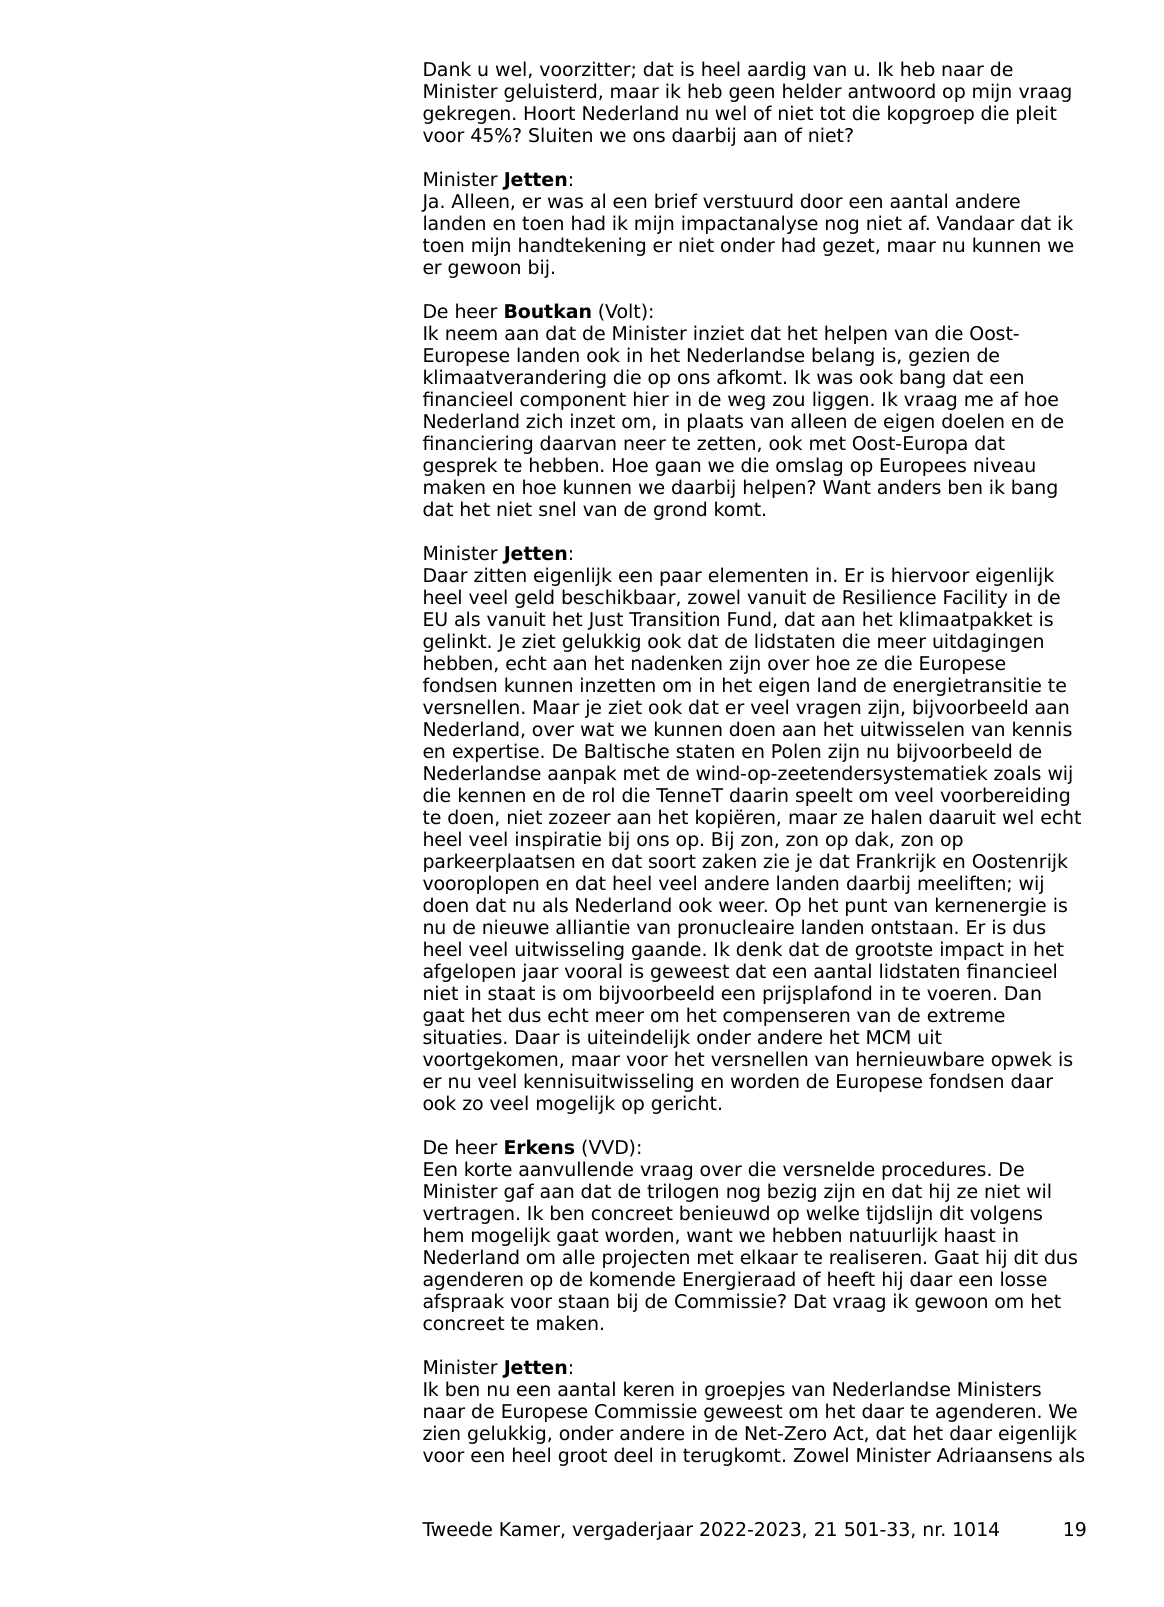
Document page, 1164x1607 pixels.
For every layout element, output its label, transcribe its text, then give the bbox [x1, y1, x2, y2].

text Een korte aanvullende vraag over die versnelde procedures. De Minister gaf aan dat de trilogen nog bezig zijn en dat hij ze niet wil vertragen. Ik ben concreet benieuwd op welke tijdslijn dit volgens hem mogelijk gaat worden, want we hebben natuurlijk haast in Nederland om alle projecten met elkaar te realiseren. Gaat hij dit dus agenderen op de komende Energieraad of heeft hij daar een losse afspraak voor staan bij de Commissie? Dat vraag ik gewoon om het concreet te maken. [422, 1159, 1087, 1335]
text Ik neem aan dat de Minister inziet dat het helpen van die Oost-Europese landen ook in het Nederlandse belang is, gezien de klimaatverandering die op ons afkomt. Ik was ook bang dat een financieel component hier in de weg zou liggen. Ik vraag me af hoe Nederland zich inzet om, in plaats van alleen de eigen doelen en de financiering daarvan neer te zetten, ook met Oost-Europa dat gesprek te hebben. Hoe gaan we die omslag op Europees niveau maken en hoe kunnen we daarbij helpen? Want anders ben ik bang dat het niet snel van de grond komt. [422, 323, 1087, 521]
text Daar zitten eigenlijk een paar elementen in. Er is hiervoor eigenlijk heel veel geld beschikbaar, zowel vanuit de Resilience Facility in de EU als vanuit het Just Transition Fund, dat aan het klimaatpakket is gelinkt. Je ziet gelukkig ook dat de lidstaten die meer uitdagingen hebben, echt aan het nadenken zijn over hoe ze die Europese fondsen kunnen inzetten om in het eigen land de energietransitie te versnellen. Maar je ziet ook dat er veel vragen zijn, bijvoorbeeld aan Nederland, over wat we kunnen doen aan het uitwisselen van kennis en expertise. De Baltische staten en Polen zijn nu bijvoorbeeld de Nederlandse aanpak met de wind-op-zeetendersystematiek zoals wij die kennen en de rol die TenneT daarin speelt om veel voorbereiding te doen, niet zozeer aan het kopiëren, maar ze halen daaruit wel echt heel veel inspiratie bij ons op. Bij zon, zon op dak, zon op parkeerplaatsen en dat soort zaken zie je dat Frankrijk en Oostenrijk vooroplopen en dat heel veel andere landen daarbij meeliften; wij doen dat nu als Nederland ook weer. Op het punt van kernenergie is nu de nieuwe alliantie van pronucleaire landen ontstaan. Er is dus heel veel uitwisseling gaande. Ik denk dat de grootste impact in het afgelopen jaar vooral is geweest dat een aantal lidstaten financieel niet in staat is om bijvoorbeeld een prijsplafond in te voeren. Dan gaat het dus echt meer om het compenseren van de extreme situaties. Daar is uiteindelijk onder andere het MCM uit voortgekomen, maar voor het versnellen van hernieuwbare opwek is er nu veel kennisuitwisseling en worden de Europese fondsen daar ook zo veel mogelijk op gericht. [422, 565, 1087, 1115]
text Dank u wel, voorzitter; dat is heel aardig van u. Ik heb naar de Minister geluisterd, maar ik heb geen helder antwoord op mijn vraag gekregen. Hoort Nederland nu wel of niet tot die kopgroep die pleit voor 45%? Sluiten we ons daarbij aan of niet? [422, 59, 1087, 147]
text Ja. Alleen, er was al een brief verstuurd door een aantal andere landen en toen had ik mijn impactanalyse nog niet af. Vandaar dat ik toen mijn handtekening er niet onder had gezet, maar nu kunnen we er gewoon bij. [422, 191, 1087, 279]
text Minister Jetten: [422, 1357, 1087, 1379]
text De heer Erkens (VVD): [422, 1137, 1087, 1159]
text Ik ben nu een aantal keren in groepjes van Nederlandse Ministers naar de Europese Commissie geweest om het daar te agenderen. We zien gelukkig, onder andere in de Net-Zero Act, dat het daar eigenlijk voor een heel groot deel in terugkomt. Zowel Minister Adriaansens als [422, 1379, 1087, 1467]
text De heer Boutkan (Volt): [422, 301, 1087, 323]
text Minister Jetten: [422, 169, 1087, 191]
text Minister Jetten: [422, 543, 1087, 565]
